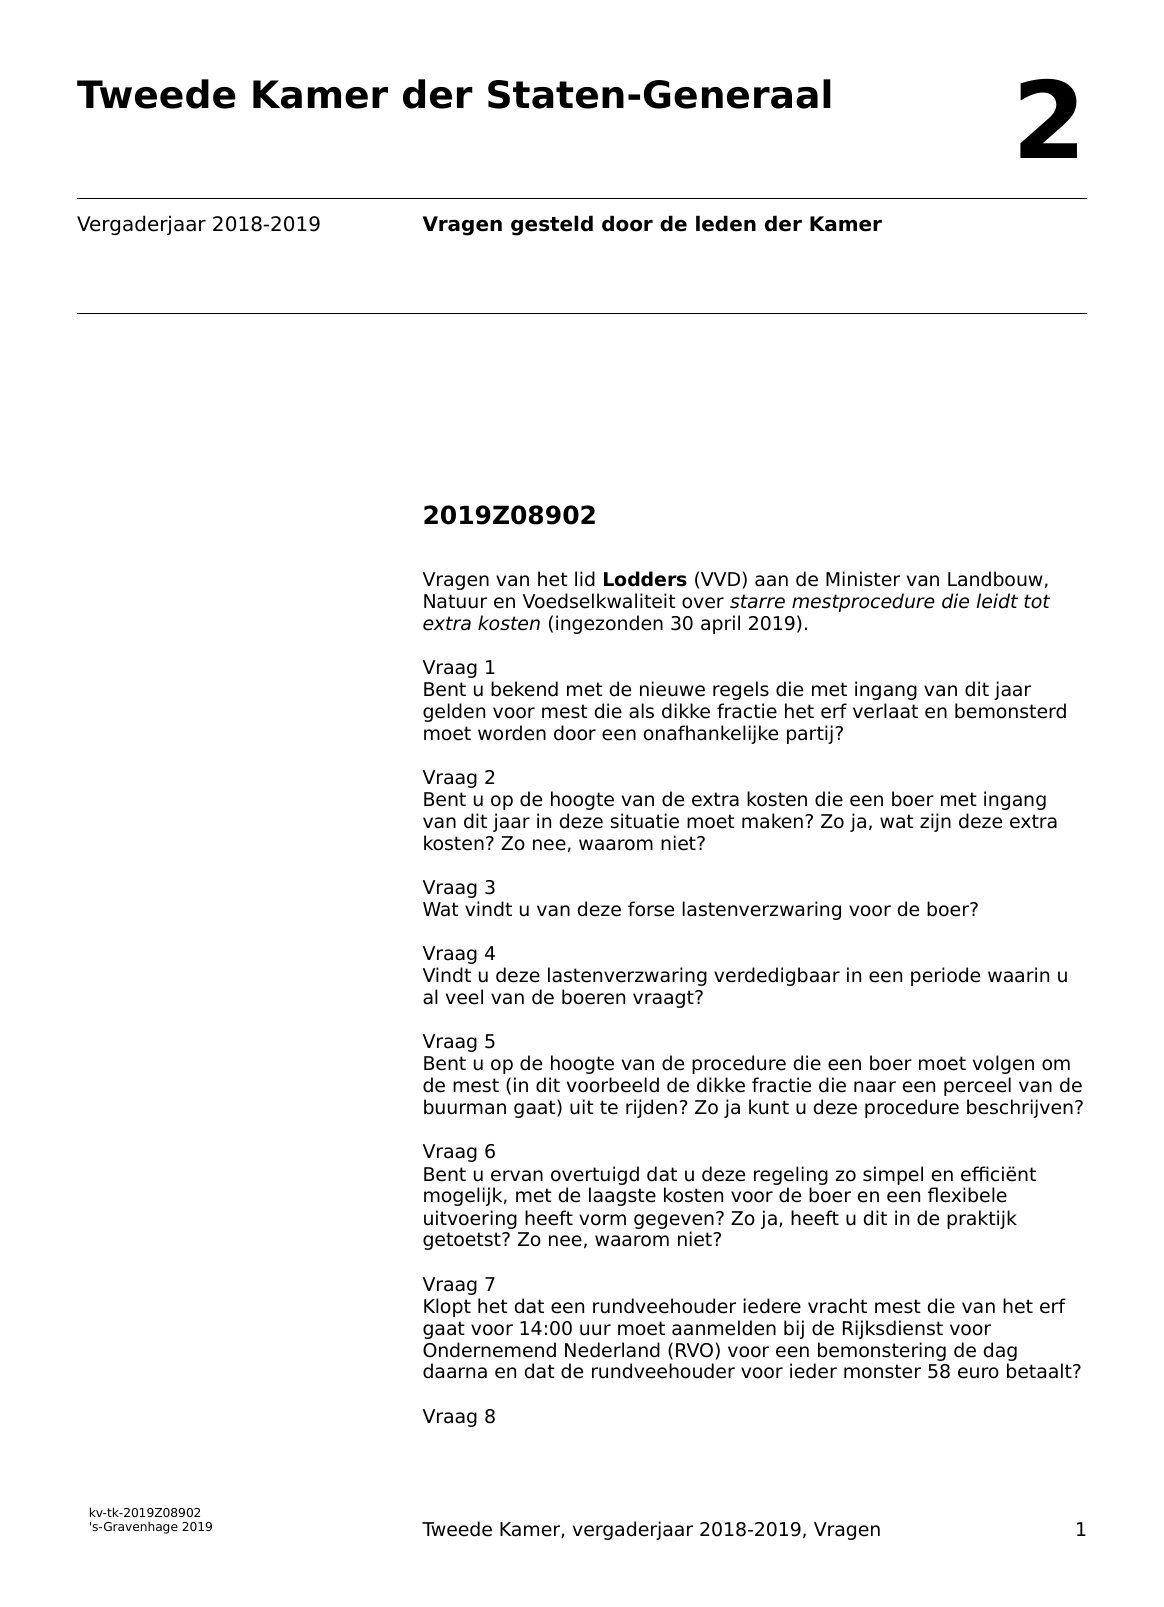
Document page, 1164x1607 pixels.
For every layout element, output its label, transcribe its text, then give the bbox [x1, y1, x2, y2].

text Bent u ervan overtuigd dat u deze regeling zo simpel en efficiënt mogelijk, met de laagste kosten voor de boer en een flexibele uitvoering heeft vorm gegeven? Zo ja, heeft u dit in de praktijk getoetst? Zo nee, waarom niet? [422, 1163, 1087, 1251]
table_cell Vergaderjaar 2018-2019 [77, 199, 422, 313]
text Vraag 2 [422, 767, 1087, 789]
text 2019Z08902 [422, 501, 1087, 531]
text Klopt het dat een rundveehouder iedere vracht mest die van het erf gaat voor 14:00 uur moet aanmelden bij de Rijksdienst voor Ondernemend Nederland (RVO) voor een bemonstering de dag daarna en dat de rundveehouder voor ieder monster 58 euro betaalt? [422, 1296, 1087, 1383]
table_cell Vragen gesteld door de leden der Kamer [422, 199, 1087, 313]
text Vraag 8 [422, 1406, 1087, 1428]
text Vraag 7 [422, 1273, 1087, 1296]
text Bent u op de hoogte van de extra kosten die een boer met ingang van dit jaar in deze situatie moet maken? Zo ja, wat zijn deze extra kosten? Zo nee, waarom niet? [422, 789, 1087, 855]
text kv-tk-2019Z08902 [88, 1506, 323, 1520]
text Vraag 3 [422, 877, 1087, 899]
text Vragen van het lid Lodders (VVD) aan de Minister van Landbouw, Natuur en Voedselkwaliteit over starre mestprocedure die leidt tot extra kosten (ingezonden 30 april 2019). [422, 569, 1087, 635]
table_header 2 [886, 59, 1087, 198]
text Vraag 4 [422, 943, 1087, 965]
text Bent u bekend met de nieuwe regels die met ingang van dit jaar gelden voor mest die als dikke fractie het erf verlaat en bemonsterd moet worden door een onafhankelijke partij? [422, 679, 1087, 745]
text Wat vindt u van deze forse lastenverzwaring voor de boer? [422, 899, 1087, 921]
text Vraag 1 [422, 657, 1087, 679]
text Vraag 5 [422, 1031, 1087, 1053]
text 's-Gravenhage 2019 [88, 1520, 323, 1534]
text Vraag 6 [422, 1141, 1087, 1163]
text Vindt u deze lastenverzwaring verdedigbaar in een periode waarin u al veel van de boeren vraagt? [422, 965, 1087, 1009]
text Bent u op de hoogte van de procedure die een boer moet volgen om de mest (in dit voorbeeld de dikke fractie die naar een perceel van de buurman gaat) uit te rijden? Zo ja kunt u deze procedure beschrijven? [422, 1053, 1087, 1119]
table_header Tweede Kamer der Staten-Generaal [77, 59, 886, 198]
